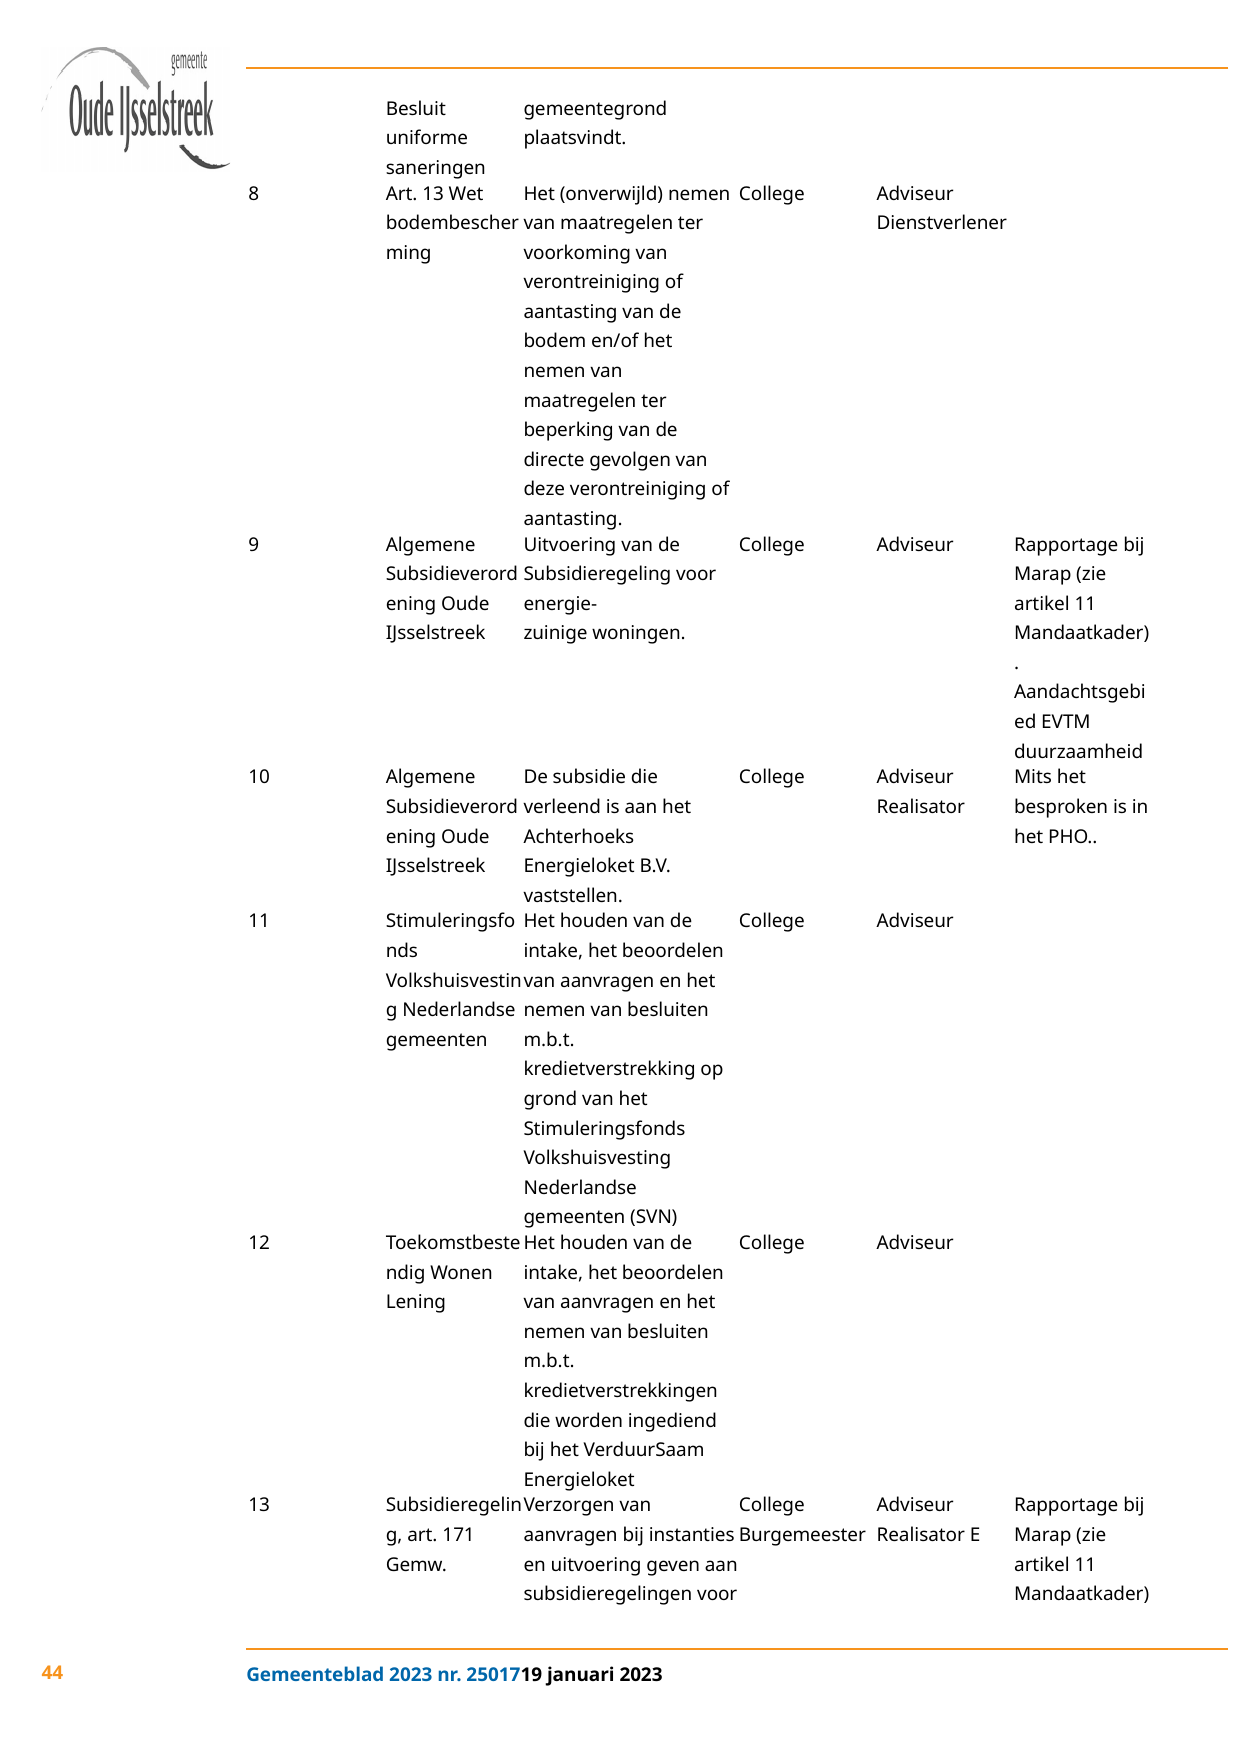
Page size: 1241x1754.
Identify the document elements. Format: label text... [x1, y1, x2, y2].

table_cell 12 [248, 1229, 386, 1492]
table_cell [1014, 1229, 1152, 1492]
table_cell Het houden van de intake, het beoordelen van aanvragen en het nemen van besluiten m.b.t. kredietverstrekkingen die worden ingediend bij het VerduurSaam Energieloket [523, 1229, 739, 1492]
picture [41, 47, 231, 172]
table_cell College [739, 1229, 876, 1492]
table_cell Adviseur Dienstverlener [876, 180, 1014, 531]
table_cell Algemene Subsidieverordening Oude IJsselstreek [386, 531, 523, 764]
table_cell College [739, 180, 876, 531]
table_cell Rapportage bij Marap (zie artikel 11 Mandaatkader) [1014, 1492, 1152, 1606]
table_cell Verzorgen van aanvragen bij instanties en uitvoering geven aan subsidieregelingen voor [523, 1492, 739, 1606]
table_cell 8 [248, 180, 386, 531]
table_cell gemeentegrond plaatsvindt. [523, 95, 739, 180]
table_cell 13 [248, 1492, 386, 1606]
table_cell Toekomstbestendig Wonen Lening [386, 1229, 523, 1492]
table_cell Adviseur [876, 1229, 1014, 1492]
table_cell Adviseur [876, 531, 1014, 764]
table_cell Uitvoering van de Subsidieregeling voor energie- zuinige woningen. [523, 531, 739, 764]
table_cell Het houden van de intake, het beoordelen van aanvragen en het nemen van besluiten m.b.t. kredietverstrekking op grond van het Stimuleringsfonds Volkshuisvesting Nederlandse gemeenten (SVN) [523, 908, 739, 1229]
table_cell 9 [248, 531, 386, 764]
table_cell Rapportage bij Marap (zie artikel 11 Mandaatkader). Aandachtsgebied EVTM duurzaamheid [1014, 531, 1152, 764]
table_cell Subsidieregeling, art. 171 Gemw. [386, 1492, 523, 1606]
table_cell Algemene Subsidieverordening Oude IJsselstreek [386, 764, 523, 908]
table_cell College [739, 908, 876, 1229]
table_cell [1014, 908, 1152, 1229]
table_cell Besluit uniforme saneringen [386, 95, 523, 180]
table_cell Mits het besproken is in het PHO.. [1014, 764, 1152, 908]
table_cell Het (onverwijld) nemen van maatregelen ter voorkoming van verontreiniging of aantasting van de bodem en/of het nemen van maatregelen ter beperking van de directe gevolgen van deze verontreiniging of aantasting. [523, 180, 739, 531]
table_cell Art. 13 Wet bodembescherming [386, 180, 523, 531]
table_cell Adviseur Realisator E [876, 1492, 1014, 1606]
table_cell Adviseur [876, 908, 1014, 1229]
table_cell College [739, 531, 876, 764]
table_cell [1014, 95, 1152, 180]
table_cell [248, 95, 386, 180]
table_cell College Burgemeester [739, 1492, 876, 1606]
table_cell 11 [248, 908, 386, 1229]
table_cell [739, 95, 876, 180]
table_cell [1014, 180, 1152, 531]
table_cell 10 [248, 764, 386, 908]
table_cell Stimuleringsfonds Volkshuisvesting Nederlandse gemeenten [386, 908, 523, 1229]
table_cell Adviseur Realisator [876, 764, 1014, 908]
table_cell College [739, 764, 876, 908]
table_cell De subsidie die verleend is aan het Achterhoeks Energieloket B.V. vaststellen. [523, 764, 739, 908]
table_cell [876, 95, 1014, 180]
